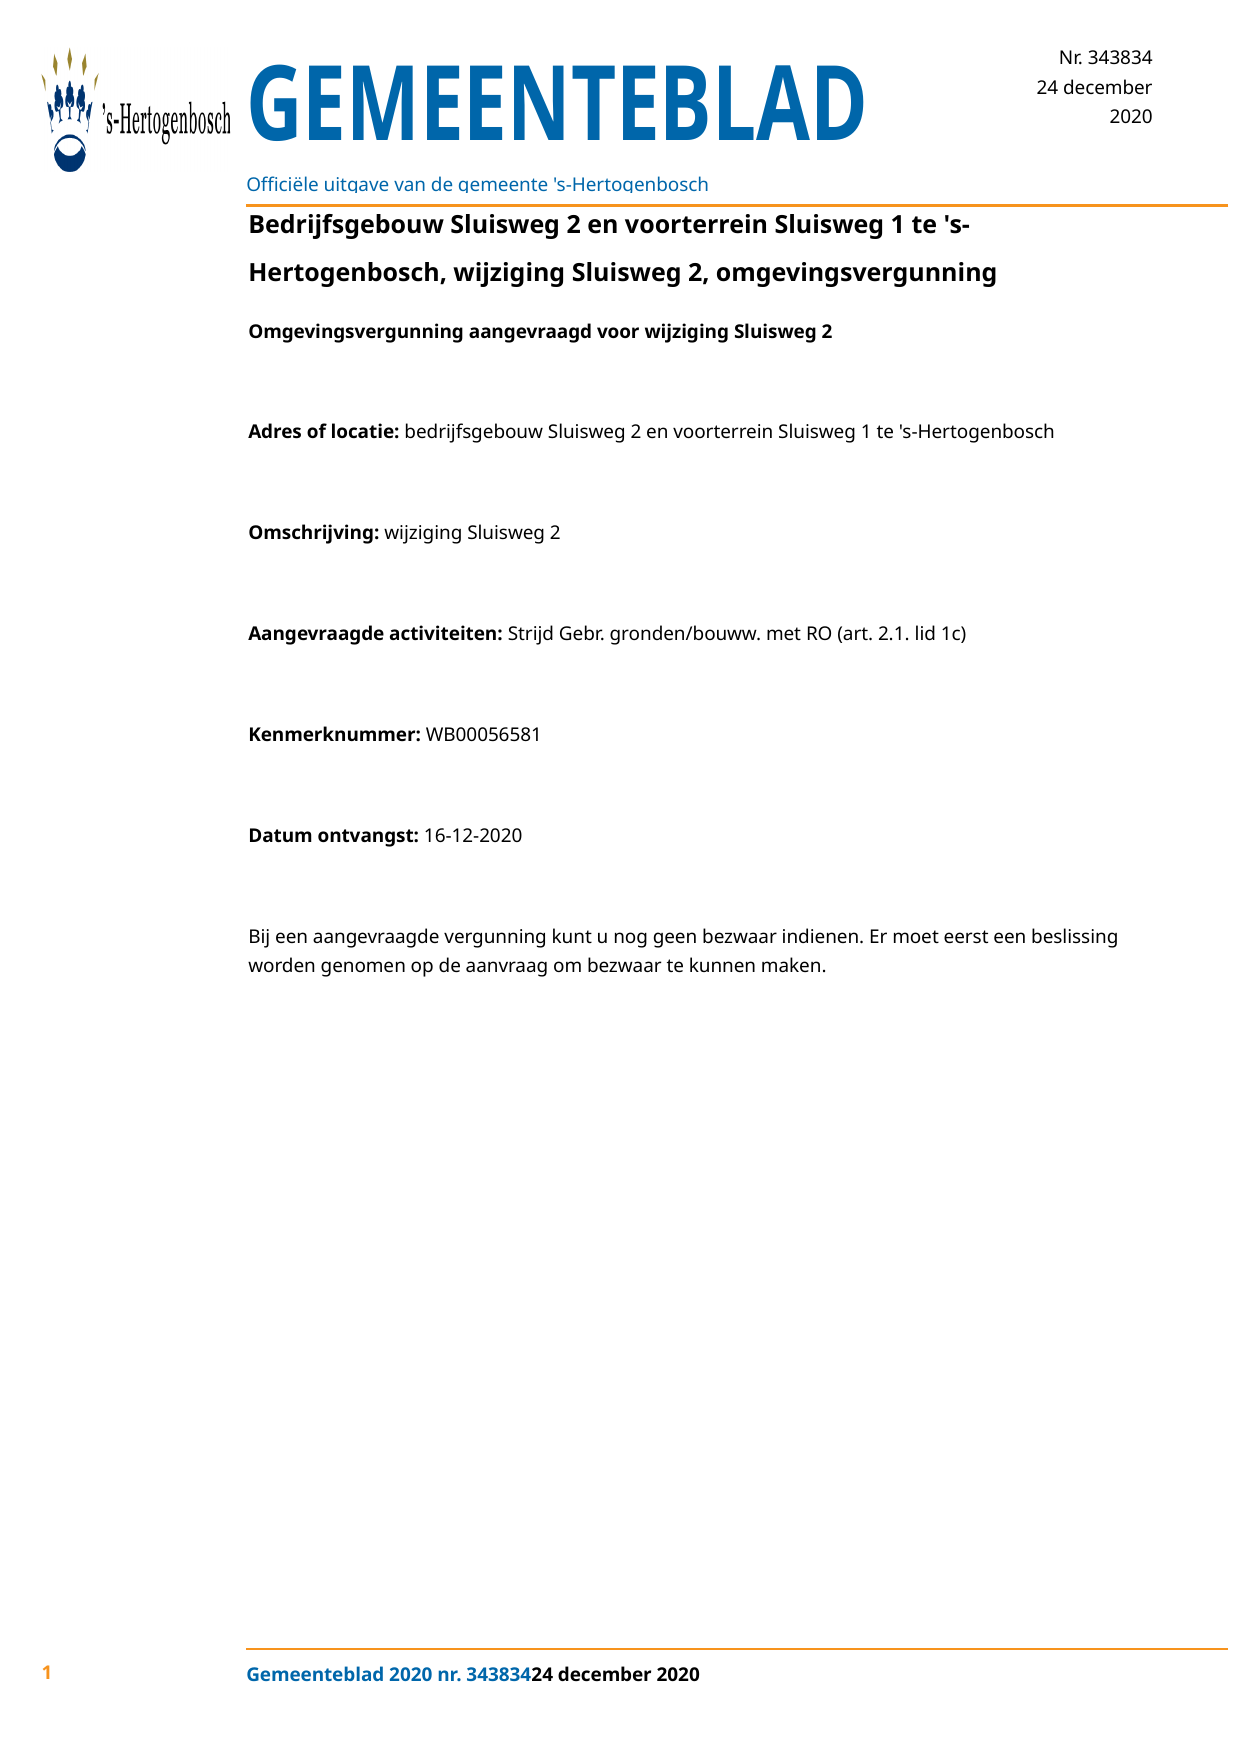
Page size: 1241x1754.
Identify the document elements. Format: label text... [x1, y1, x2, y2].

picture [41, 47, 231, 172]
text Omschrijving: wijziging Sluisweg 2 [248, 519, 1152, 545]
text Aangevraagde activiteiten: Strijd Gebr. gronden/bouww. met RO (art. 2.1. lid 1c) [248, 620, 1152, 646]
text Bedrijfsgebouw Sluisweg 2 en voorterrein Sluisweg 1 te 's-Hertogenbosch, wijziging Sluisweg 2, omgevingsvergunning [248, 207, 1152, 288]
text Kenmerknummer: WB00056581 [248, 721, 1152, 747]
text Adres of locatie: bedrijfsgebouw Sluisweg 2 en voorterrein Sluisweg 1 te 's-Hertogenbosch [248, 419, 1152, 444]
text Bij een aangevraagde vergunning kunt u nog geen bezwaar indienen. Er moet eerst een beslissing worden genomen op de aanvraag om bezwaar te kunnen maken. [248, 923, 1152, 978]
text Datum ontvangst: 16-12-2020 [248, 822, 1152, 848]
text Omgevingsvergunning aangevraagd voor wijziging Sluisweg 2 [248, 318, 1152, 344]
